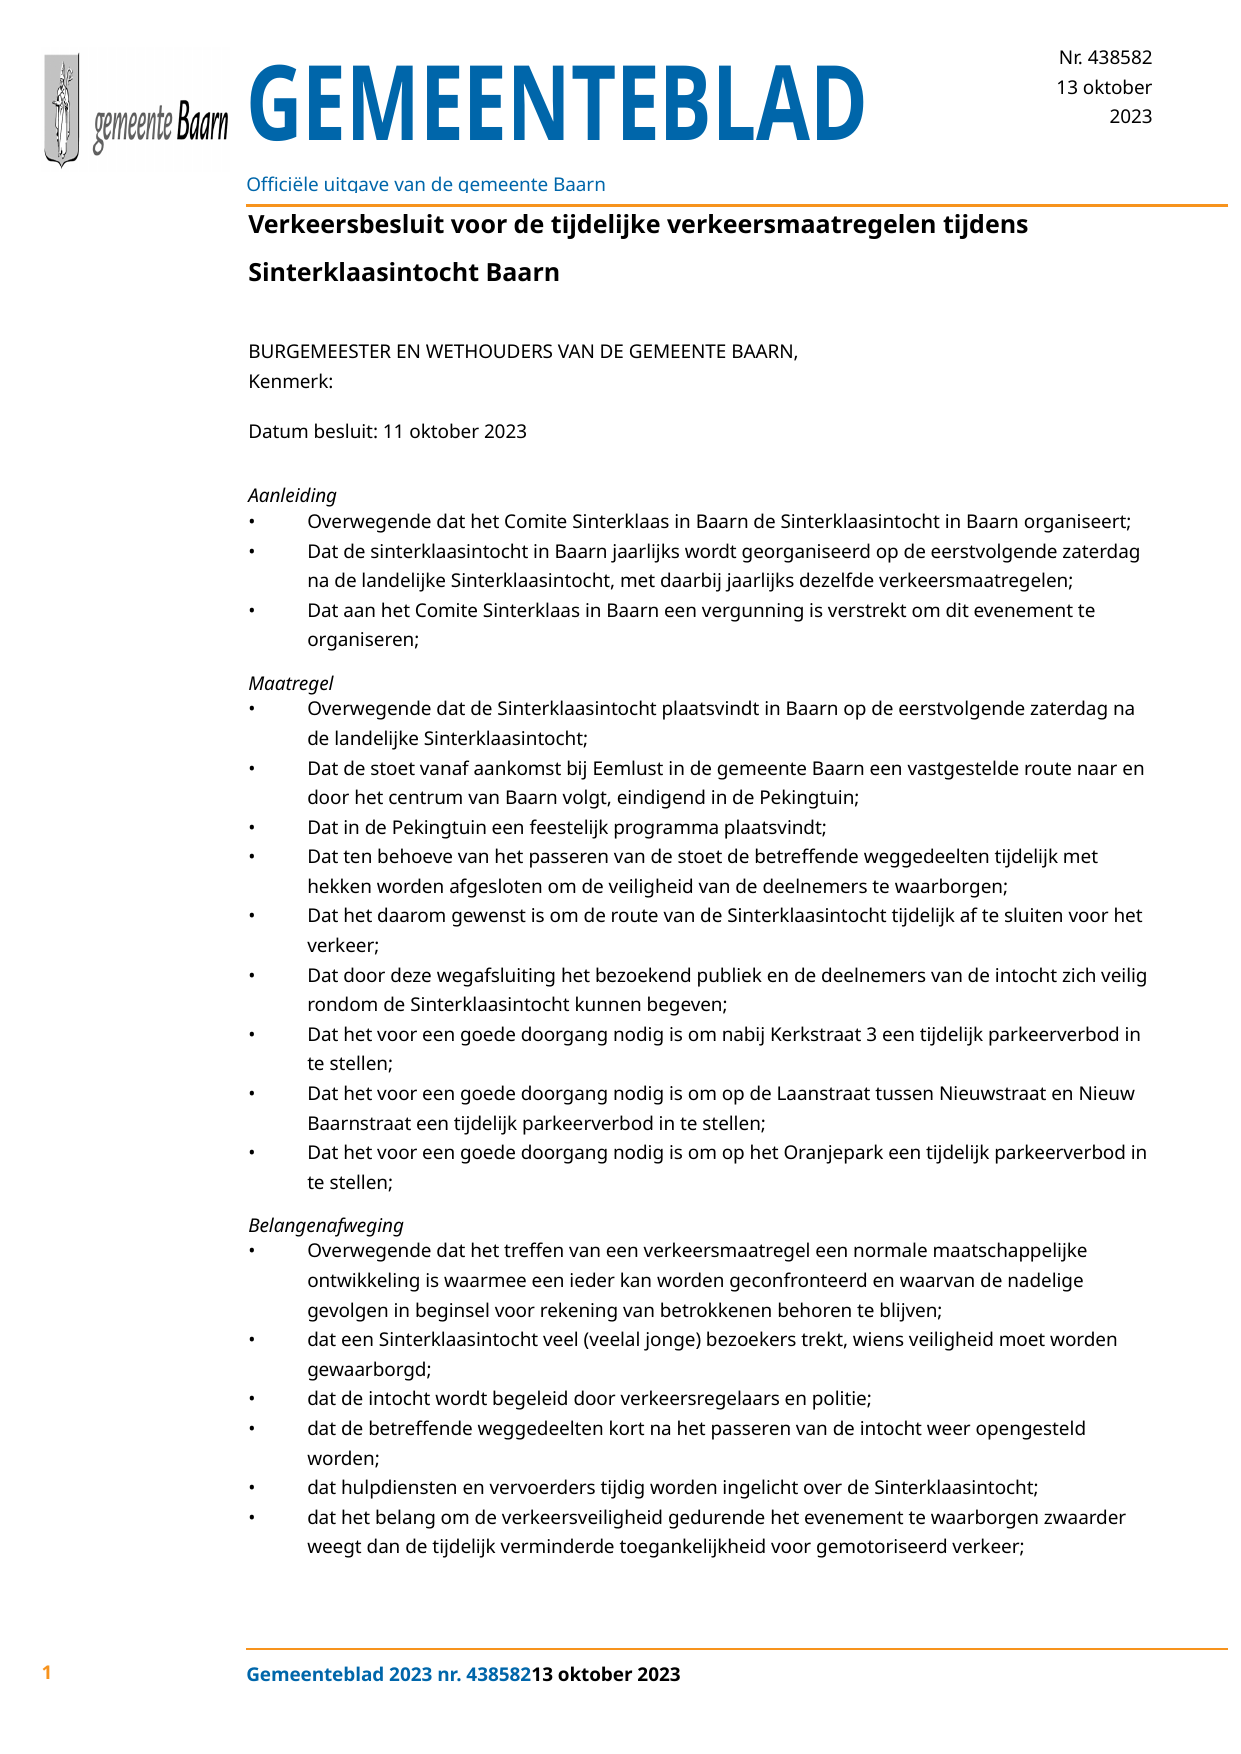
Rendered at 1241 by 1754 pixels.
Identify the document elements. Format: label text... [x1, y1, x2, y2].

text Datum besluit: 11 oktober 2023 [248, 419, 1152, 444]
picture [41, 47, 231, 172]
list Dat ten behoeve van het passeren van de stoet de betreffende weggedeelten tijdelijk met hekken worden afgesloten om de veiligheid van de deelnemers te waarborgen; [248, 843, 1152, 899]
text Kenmerk: [248, 368, 1152, 394]
list Overwegende dat het treffen van een verkeersmaatregel een normale maatschappelijke ontwikkeling is waarmee een ieder kan worden geconfronteerd en waarvan de nadelige gevolgen in beginsel voor rekening van betrokkenen behoren te blijven; [248, 1238, 1152, 1323]
list Dat de stoet vanaf aankomst bij Eemlust in de gemeente Baarn een vastgestelde route naar en door het centrum van Baarn volgt, eindigend in de Pekingtuin; [248, 755, 1152, 810]
list Dat het voor een goede doorgang nodig is om op de Laanstraat tussen Nieuwstraat en Nieuw Baarnstraat een tijdelijk parkeerverbod in te stellen; [248, 1080, 1152, 1135]
list Overwegende dat de Sinterklaasintocht plaatsvindt in Baarn op de eerstvolgende zaterdag na de landelijke Sinterklaasintocht; [248, 696, 1152, 751]
list Dat aan het Comite Sinterklaas in Baarn een vergunning is verstrekt om dit evenement te organiseren; [248, 597, 1152, 652]
text Verkeersbesluit voor de tijdelijke verkeersmaatregelen tijdens Sinterklaasintocht Baarn [248, 207, 1152, 288]
list Dat het voor een goede doorgang nodig is om op het Oranjepark een tijdelijk parkeerverbod in te stellen; [248, 1139, 1152, 1194]
list Dat door deze wegafsluiting het bezoekend publiek en de deelnemers van de intocht zich veilig rondom de Sinterklaasintocht kunnen begeven; [248, 962, 1152, 1017]
list Dat het voor een goede doorgang nodig is om nabij Kerkstraat 3 een tijdelijk parkeerverbod in te stellen; [248, 1021, 1152, 1076]
text Belangenafweging [248, 1212, 1152, 1238]
list dat een Sinterklaasintocht veel (veelal jonge) bezoekers trekt, wiens veiligheid moet worden gewaarborgd; [248, 1326, 1152, 1382]
list dat de intocht wordt begeleid door verkeersregelaars en politie; [248, 1386, 1152, 1411]
text Aanleiding [248, 483, 1152, 508]
list Dat de sinterklaasintocht in Baarn jaarlijks wordt georganiseerd op de eerstvolgende zaterdag na de landelijke Sinterklaasintocht, met daarbij jaarlijks dezelfde verkeersmaatregelen; [248, 538, 1152, 593]
text Maatregel [248, 670, 1152, 696]
text BURGEMEESTER EN WETHOUDERS VAN DE GEMEENTE BAARN, [248, 339, 1152, 364]
list Overwegende dat het Comite Sinterklaas in Baarn de Sinterklaasintocht in Baarn organiseert; [248, 508, 1152, 534]
list dat de betreffende weggedeelten kort na het passeren van de intocht weer opengesteld worden; [248, 1415, 1152, 1471]
list Dat in de Pekingtuin een feestelijk programma plaatsvindt; [248, 814, 1152, 839]
list dat het belang om de verkeersveiligheid gedurende het evenement te waarborgen zwaarder weegt dan de tijdelijk verminderde toegankelijkheid voor gemotoriseerd verkeer; [248, 1504, 1152, 1559]
list Dat het daarom gewenst is om de route van de Sinterklaasintocht tijdelijk af te sluiten voor het verkeer; [248, 903, 1152, 958]
list dat hulpdiensten en vervoerders tijdig worden ingelicht over de Sinterklaasintocht; [248, 1474, 1152, 1500]
